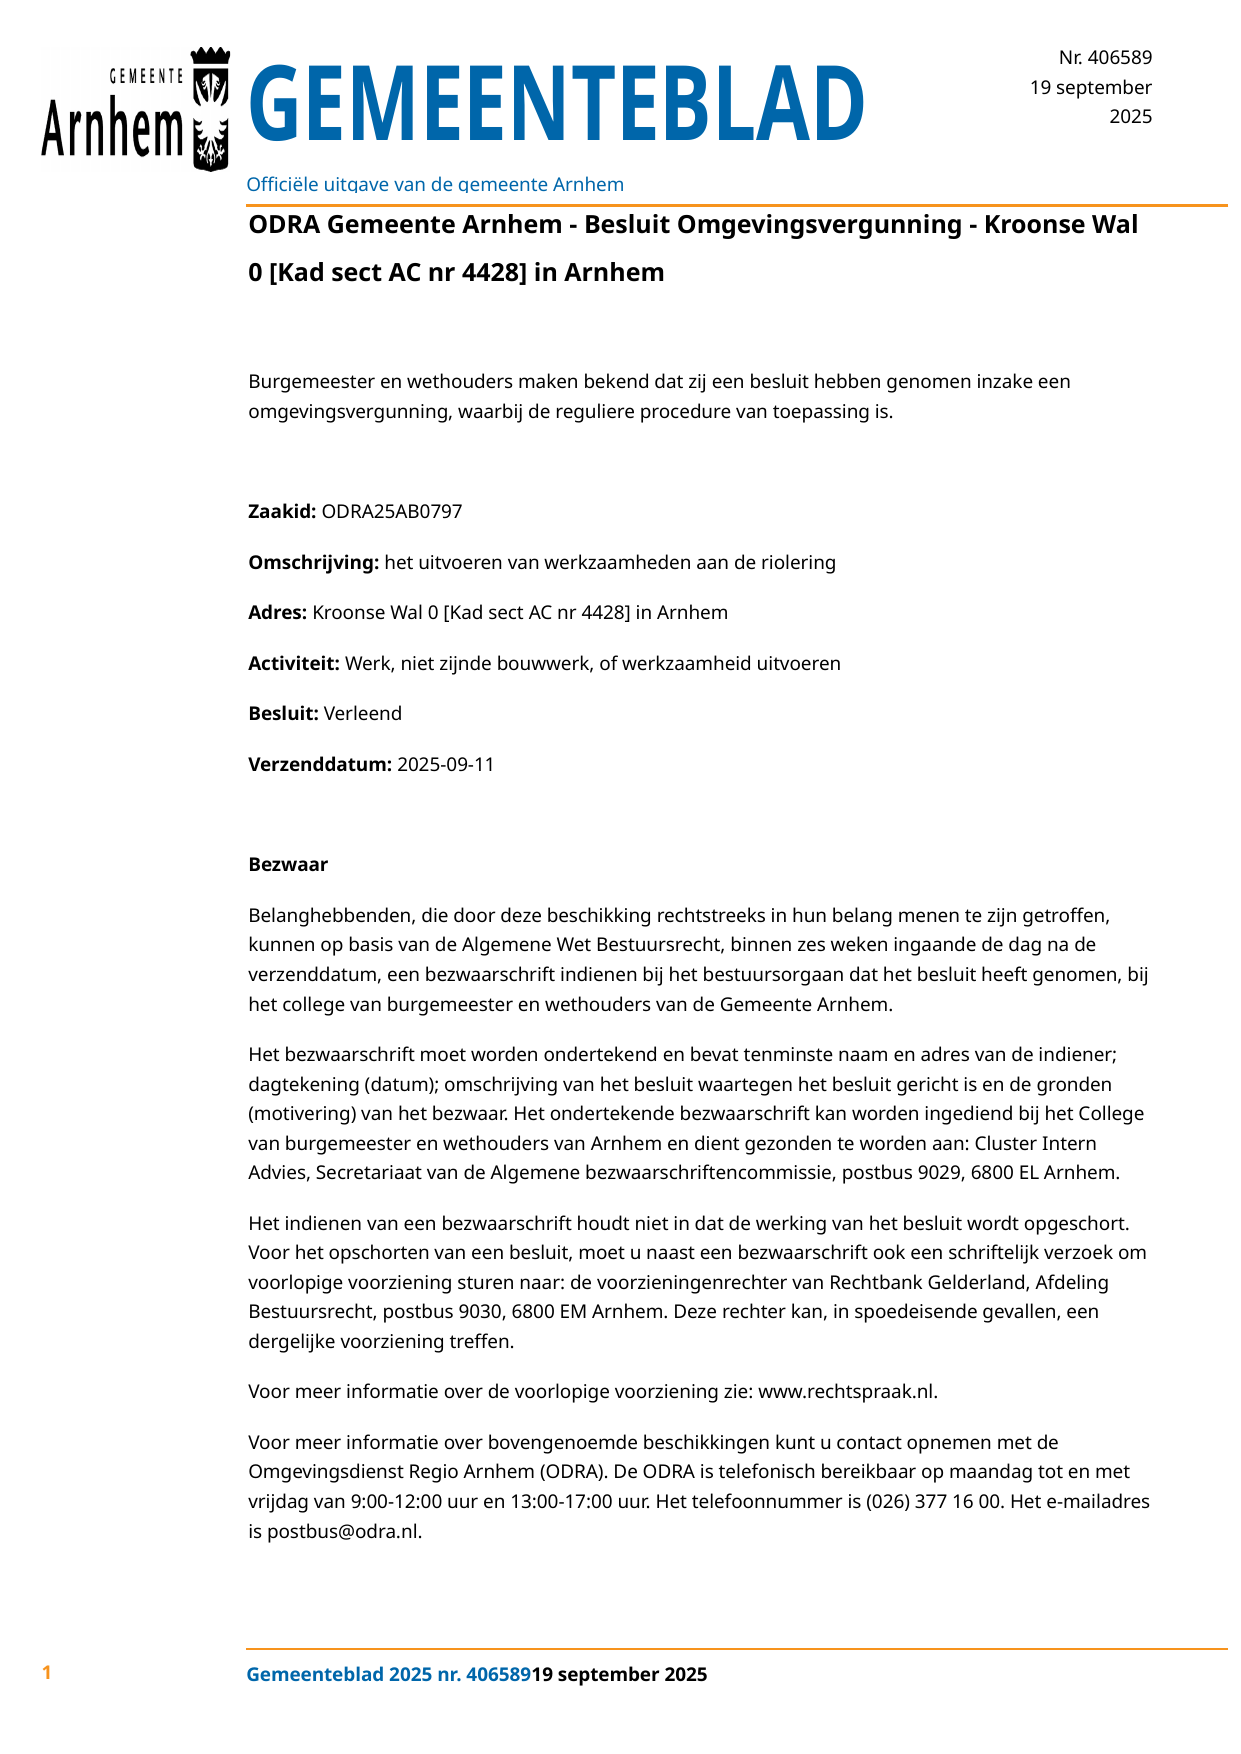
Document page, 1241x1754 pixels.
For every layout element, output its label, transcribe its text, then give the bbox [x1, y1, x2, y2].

text Verzenddatum: 2025-09-11 [248, 751, 1152, 777]
text ODRA Gemeente Arnhem - Besluit Omgevingsvergunning - Kroonse Wal 0 [Kad sect AC nr 4428] in Arnhem [248, 207, 1152, 288]
text Activiteit: Werk, niet zijnde bouwwerk, of werkzaamheid uitvoeren [248, 650, 1152, 676]
text Bezwaar [248, 852, 1152, 877]
text Het indienen van een bezwaarschrift houdt niet in dat de werking van het besluit wordt opgeschort. Voor het opschorten van een besluit, moet u naast een bezwaarschrift ook een schriftelijk verzoek om voorlopige voorziening sturen naar: de voorzieningenrechter van Rechtbank Gelderland, Afdeling Bestuursrecht, postbus 9030, 6800 EM Arnhem. Deze rechter kan, in spoedeisende gevallen, een dergelijke voorziening treffen. [248, 1210, 1152, 1354]
text Voor meer informatie over de voorlopige voorziening zie: www.rechtspraak.nl. [248, 1379, 1152, 1404]
text Zaakid: ODRA25AB0797 [248, 499, 1152, 524]
text Adres: Kroonse Wal 0 [Kad sect AC nr 4428] in Arnhem [248, 599, 1152, 625]
text Besluit: Verleend [248, 700, 1152, 726]
text Belanghebbenden, die door deze beschikking rechtstreeks in hun belang menen te zijn getroffen, kunnen op basis van de Algemene Wet Bestuursrecht, binnen zes weken ingaande de dag na de verzenddatum, een bezwaarschrift indienen bij het bestuursorgaan dat het besluit heeft genomen, bij het college van burgemeester en wethouders van de Gemeente Arnhem. [248, 902, 1152, 1017]
text Het bezwaarschrift moet worden ondertekend en bevat tenminste naam en adres van de indiener; dagtekening (datum); omschrijving van het besluit waartegen het besluit gericht is en de gronden (motivering) van het bezwaar. Het ondertekende bezwaarschrift kan worden ingediend bij het College van burgemeester en wethouders van Arnhem en dient gezonden te worden aan: Cluster Intern Advies, Secretariaat van de Algemene bezwaarschriftencommissie, postbus 9029, 6800 EL Arnhem. [248, 1041, 1152, 1185]
text Omschrijving: het uitvoeren van werkzaamheden aan de riolering [248, 549, 1152, 575]
picture [41, 47, 231, 172]
text Burgemeester en wethouders maken bekend dat zij een besluit hebben genomen inzake een omgevingsvergunning, waarbij de reguliere procedure van toepassing is. [248, 368, 1152, 424]
text Voor meer informatie over bovengenoemde beschikkingen kunt u contact opnemen met de Omgevingsdienst Regio Arnhem (ODRA). De ODRA is telefonisch bereikbaar op maandag tot en met vrijdag van 9:00-12:00 uur en 13:00-17:00 uur. Het telefoonnummer is (026) 377 16 00. Het e-mailadres is postbus@odra.nl. [248, 1429, 1152, 1544]
